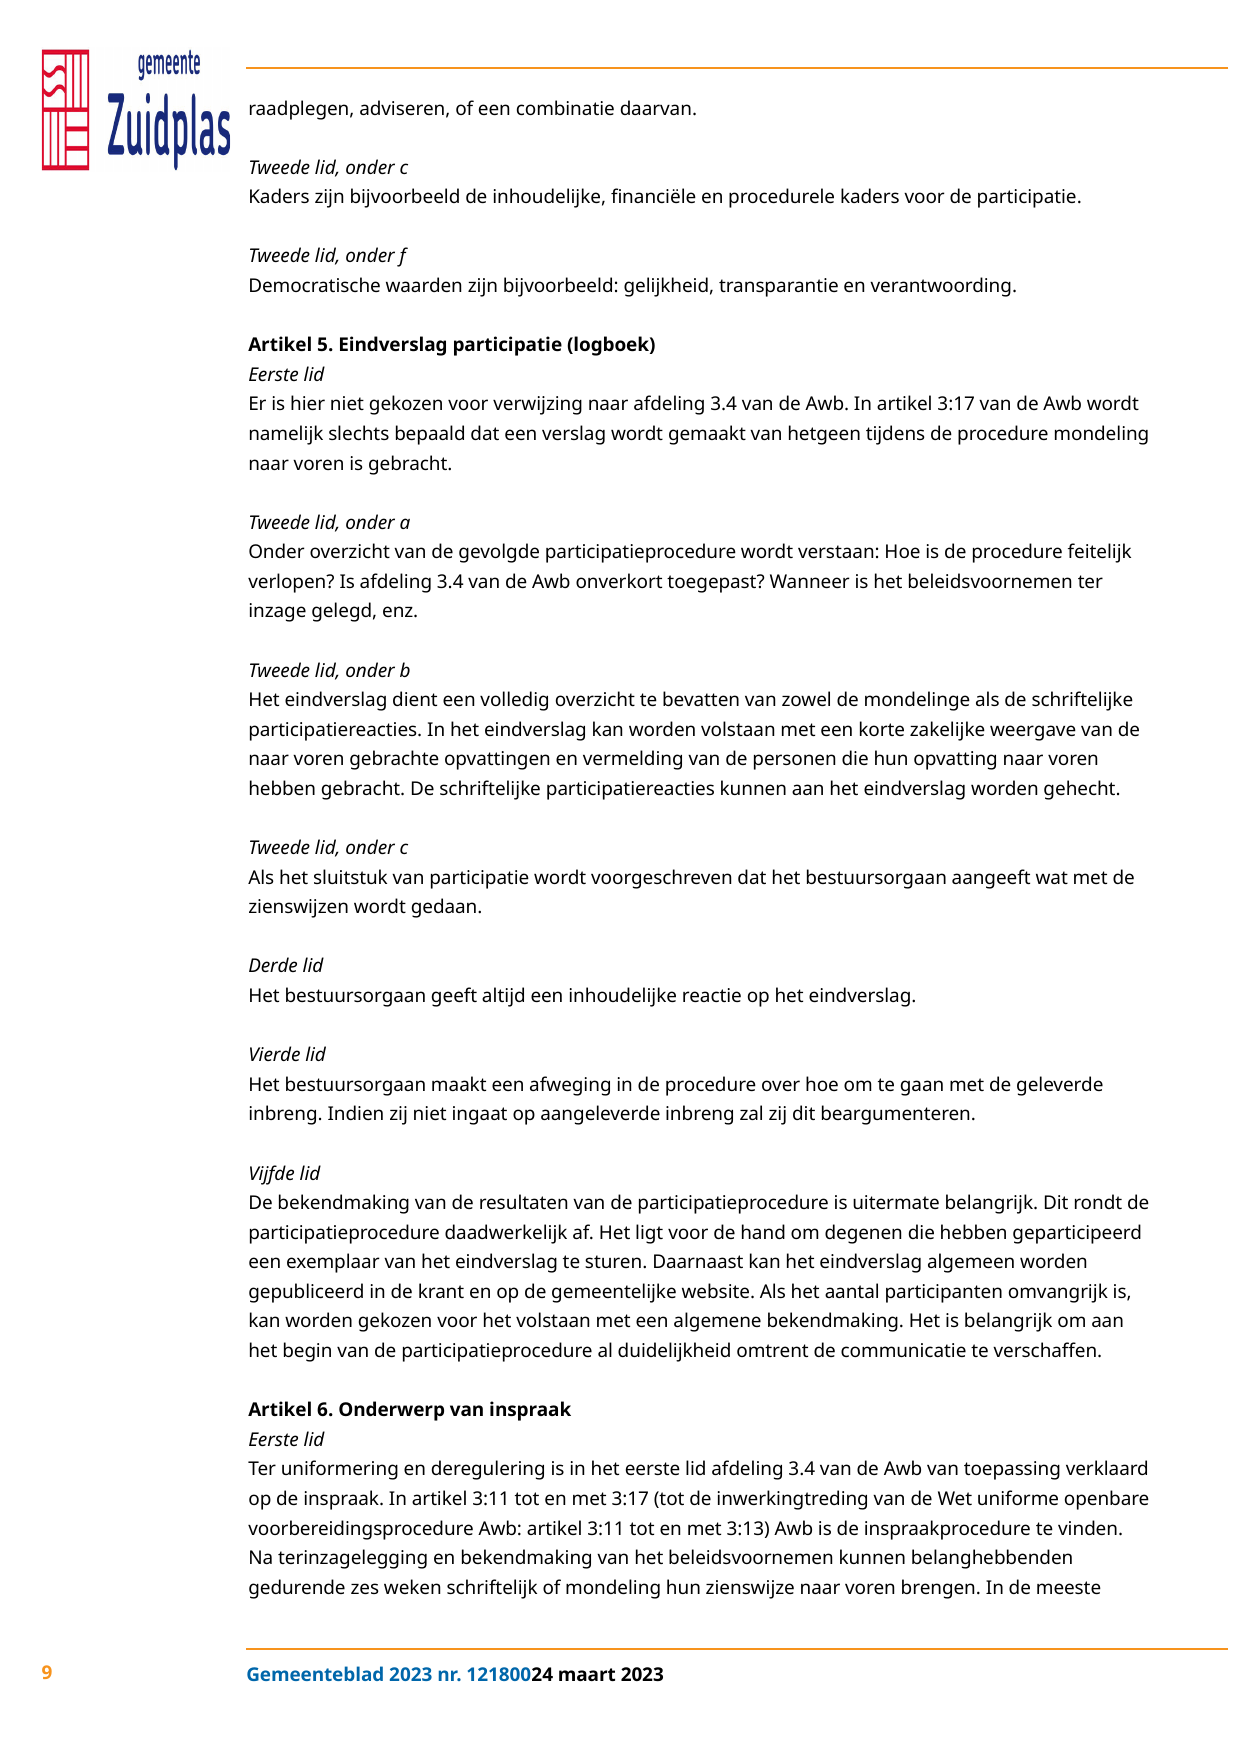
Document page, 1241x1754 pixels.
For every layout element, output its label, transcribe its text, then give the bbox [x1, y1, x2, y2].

text Het bestuursorgaan maakt een afweging in de procedure over hoe om te gaan met de geleverde inbreng. Indien zij niet ingaat op aangeleverde inbreng zal zij dit beargumenteren. [248, 1071, 1152, 1126]
text Als het sluitstuk van participatie wordt voorgeschreven dat het bestuursorgaan aangeeft wat met de zienswijzen wordt gedaan. [248, 864, 1152, 919]
text Eerste lid [248, 1426, 1152, 1452]
text Tweede lid, onder a [248, 509, 1152, 535]
text Tweede lid, onder c [248, 834, 1152, 860]
text Het eindverslag dient een volledig overzicht te bevatten van zowel de mondelinge als de schriftelijke participatiereacties. In het eindverslag kan worden volstaan met een korte zakelijke weergave van de naar voren gebrachte opvattingen en vermelding van de personen die hun opvatting naar voren hebben gebracht. De schriftelijke participatiereacties kunnen aan het eindverslag worden gehecht. [248, 686, 1152, 801]
text Het bestuursorgaan geeft altijd een inhoudelijke reactie op het eindverslag. [248, 982, 1152, 1008]
text Democratische waarden zijn bijvoorbeeld: gelijkheid, transparantie en verantwoording. [248, 272, 1152, 298]
picture [41, 47, 231, 172]
text Tweede lid, onder f [248, 243, 1152, 268]
text Vijfde lid [248, 1160, 1152, 1186]
text Kaders zijn bijvoorbeeld de inhoudelijke, financiële en procedurele kaders voor de participatie. [248, 183, 1152, 209]
text De bekendmaking van de resultaten van de participatieprocedure is uitermate belangrijk. Dit rondt de participatieprocedure daadwerkelijk af. Het ligt voor de hand om degenen die hebben geparticipeerd een exemplaar van het eindverslag te sturen. Daarnaast kan het eindverslag algemeen worden gepubliceerd in de krant en op de gemeentelijke website. Als het aantal participanten omvangrijk is, kan worden gekozen voor het volstaan met een algemene bekendmaking. Het is belangrijk om aan het begin van de participatieprocedure al duidelijkheid omtrent de communicatie te verschaffen. [248, 1189, 1152, 1363]
text Onder overzicht van de gevolgde participatieprocedure wordt verstaan: Hoe is de procedure feitelijk verlopen? Is afdeling 3.4 van de Awb onverkort toegepast? Wanneer is het beleidsvoornemen ter inzage gelegd, enz. [248, 538, 1152, 623]
text Artikel 5. Eindverslag participatie (logboek) [248, 331, 1152, 357]
text Tweede lid, onder b [248, 657, 1152, 683]
text raadplegen, adviseren, of een combinatie daarvan. [248, 95, 1152, 121]
text Artikel 6. Onderwerp van inspraak [248, 1396, 1152, 1422]
text Ter uniformering en deregulering is in het eerste lid afdeling 3.4 van de Awb van toepassing verklaard op de inspraak. In artikel 3:11 tot en met 3:17 (tot de inwerkingtreding van de Wet uniforme openbare voorbereidingsprocedure Awb: artikel 3:11 tot en met 3:13) Awb is de inspraakprocedure te vinden. Na terinzagelegging en bekendmaking van het beleidsvoornemen kunnen belanghebbenden gedurende zes weken schriftelijk of mondeling hun zienswijze naar voren brengen. In de meeste [248, 1456, 1152, 1600]
text Er is hier niet gekozen voor verwijzing naar afdeling 3.4 van de Awb. In artikel 3:17 van de Awb wordt namelijk slechts bepaald dat een verslag wordt gemaakt van hetgeen tijdens de procedure mondeling naar voren is gebracht. [248, 391, 1152, 476]
text Vierde lid [248, 1041, 1152, 1067]
text Tweede lid, onder c [248, 154, 1152, 180]
text Derde lid [248, 953, 1152, 978]
text Eerste lid [248, 361, 1152, 387]
